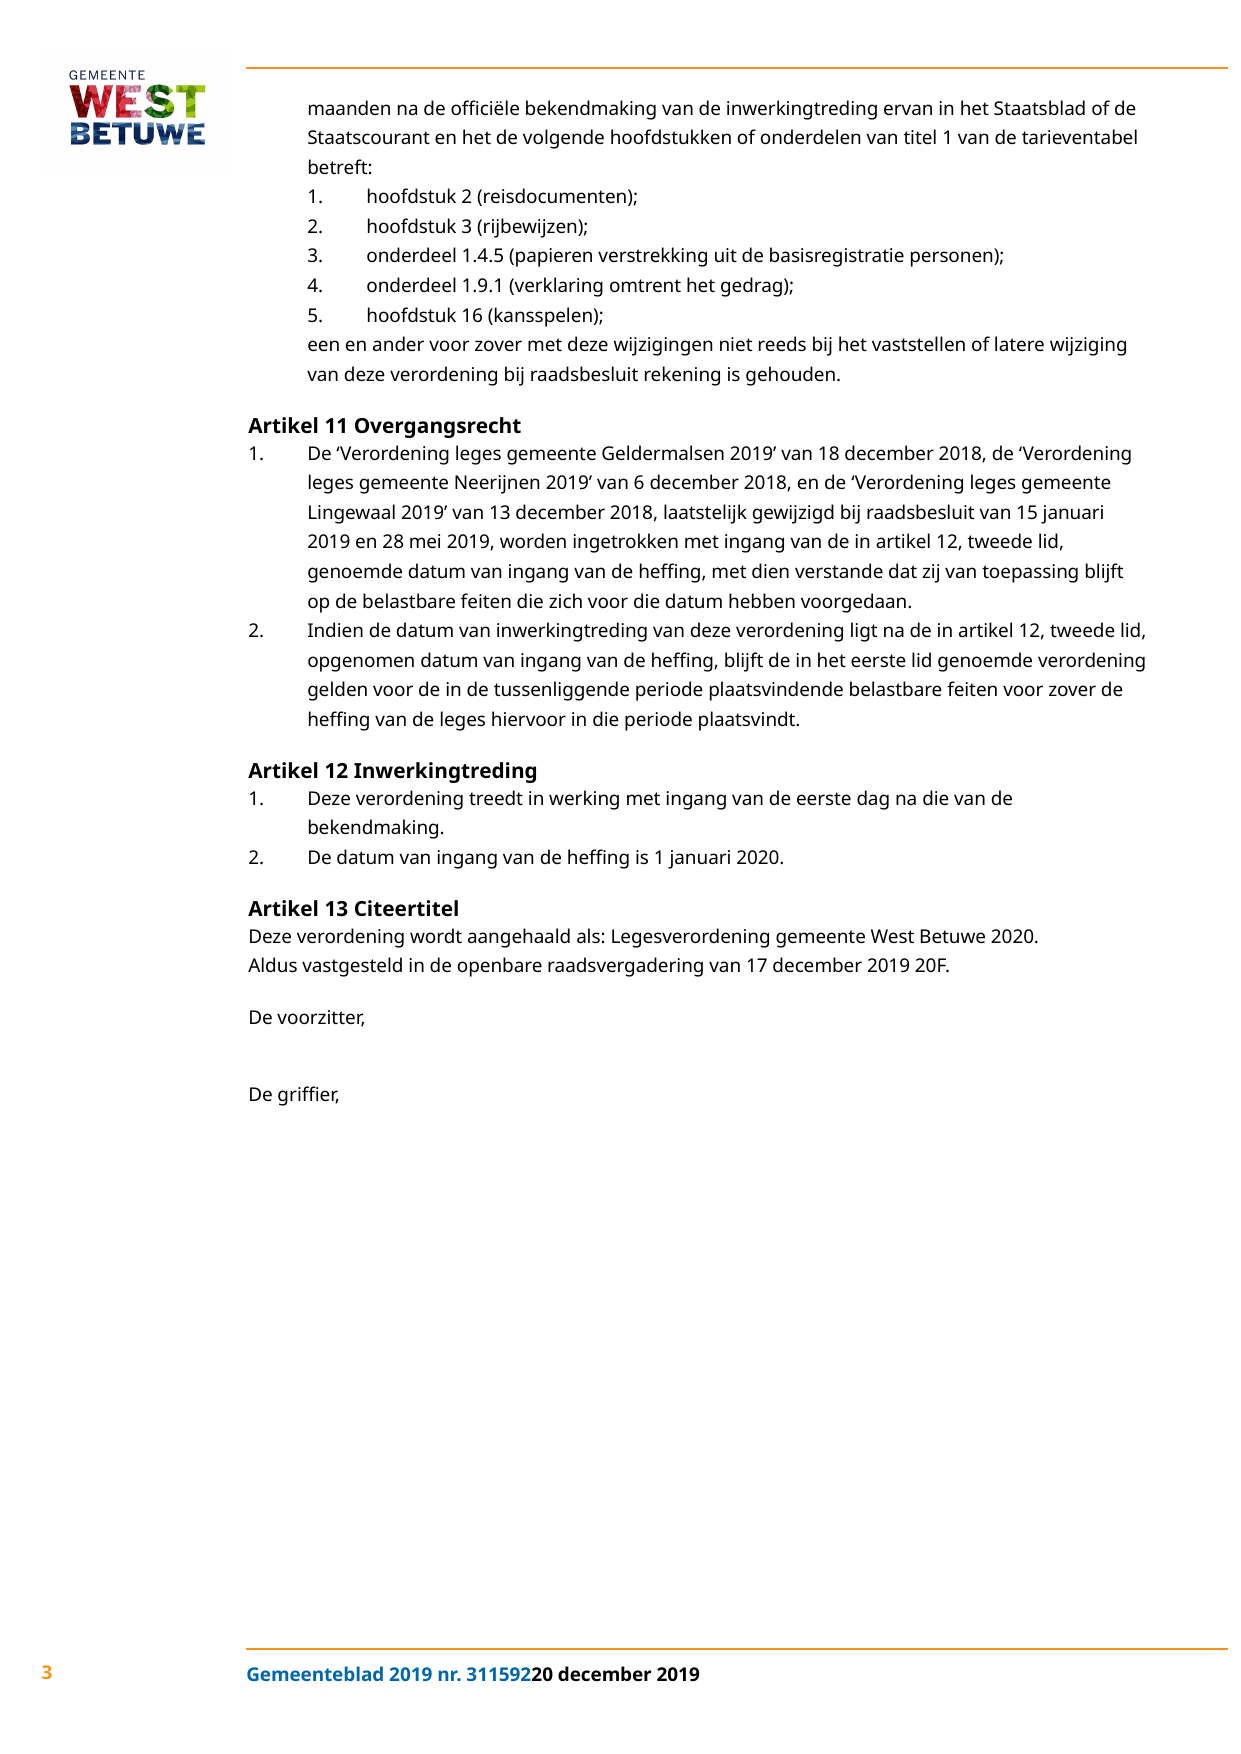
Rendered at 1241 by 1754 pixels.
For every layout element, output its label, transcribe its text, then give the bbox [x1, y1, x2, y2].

text Artikel 13 Citeertitel [248, 894, 1152, 923]
list een en ander voor zover met deze wijzigingen niet reeds bij het vaststellen of latere wijziging van deze verordening bij raadsbesluit rekening is gehouden. [248, 331, 1152, 387]
text De griffier, [248, 1081, 1152, 1107]
picture [41, 47, 231, 172]
text Aldus vastgesteld in de openbare raadsvergadering van 17 december 2019 20F. [248, 953, 1152, 978]
list hoofdstuk 16 (kansspelen); [307, 302, 1152, 328]
list Deze verordening treedt in werking met ingang van de eerste dag na die van de bekendmaking. [248, 785, 1152, 840]
list Indien de datum van inwerkingtreding van deze verordening ligt na de in artikel 12, tweede lid, opgenomen datum van ingang van de heffing, blijft de in het eerste lid genoemde verordening gelden voor de in de tussenliggende periode plaatsvindende belastbare feiten voor zover de heffing van de leges hiervoor in die periode plaatsvindt. [248, 617, 1152, 732]
text De voorzitter, [248, 1004, 1152, 1030]
list hoofdstuk 3 (rijbewijzen); [307, 213, 1152, 239]
list De datum van ingang van de heffing is 1 januari 2020. [248, 844, 1152, 870]
text Artikel 11 Overgangsrecht [248, 411, 1152, 440]
text Deze verordening wordt aangehaald als: Legesverordening gemeente West Betuwe 2020. [248, 923, 1152, 949]
list maanden na de officiële bekendmaking van de inwerkingtreding ervan in het Staatsblad of de Staatscourant en het de volgende hoofdstukken of onderdelen van titel 1 van de tarieventabel betreft: [248, 95, 1152, 180]
list De ‘Verordening leges gemeente Geldermalsen 2019’ van 18 december 2018, de ‘Verordening leges gemeente Neerijnen 2019’ van 6 december 2018, en de ‘Verordening leges gemeente Lingewaal 2019’ van 13 december 2018, laatstelijk gewijzigd bij raadsbesluit van 15 januari 2019 en 28 mei 2019, worden ingetrokken met ingang van de in artikel 12, tweede lid, genoemde datum van ingang van de heffing, met dien verstande dat zij van toepassing blijft op de belastbare feiten die zich voor die datum hebben voorgedaan. [248, 440, 1152, 613]
text Artikel 12 Inwerkingtreding [248, 757, 1152, 785]
list onderdeel 1.4.5 (papieren verstrekking uit de basisregistratie personen); [307, 243, 1152, 268]
list hoofdstuk 2 (reisdocumenten); [307, 183, 1152, 209]
list onderdeel 1.9.1 (verklaring omtrent het gedrag); [307, 272, 1152, 298]
